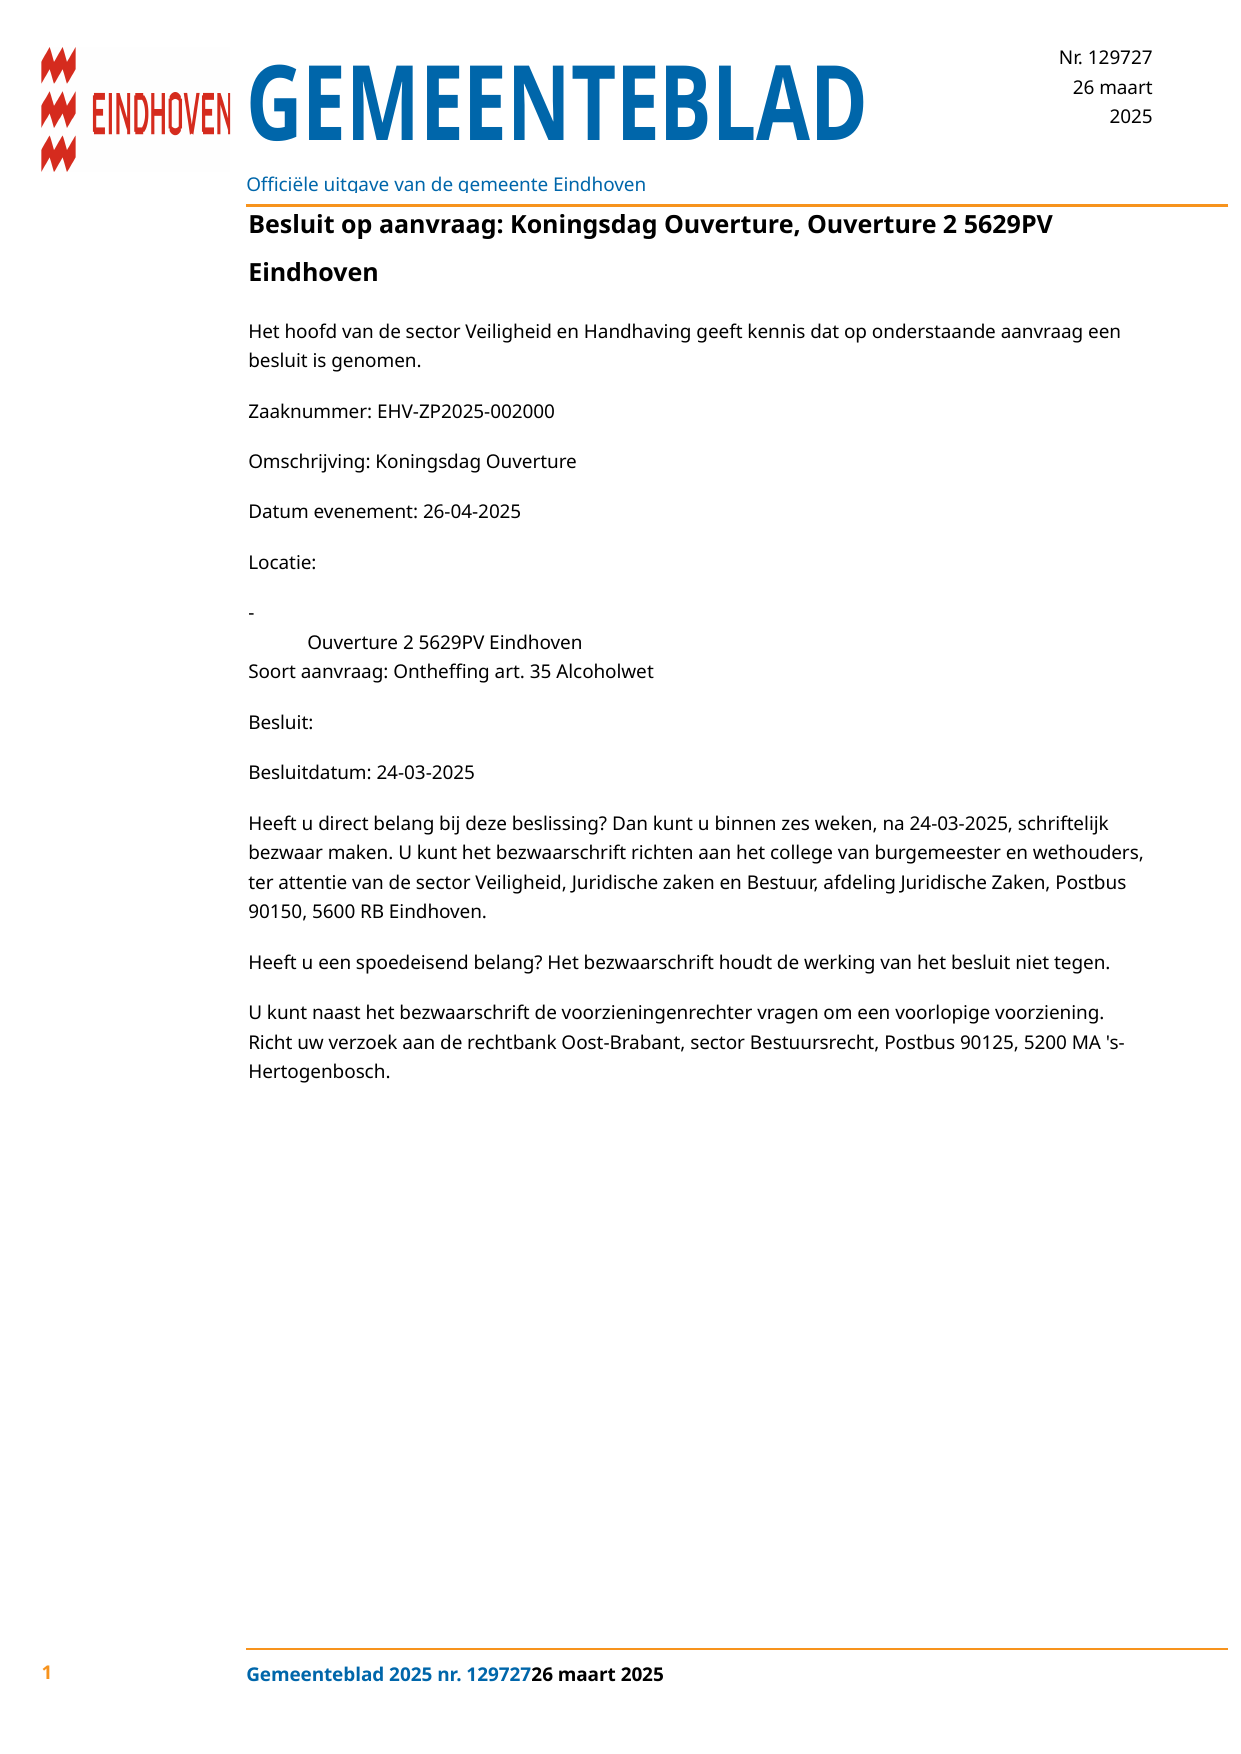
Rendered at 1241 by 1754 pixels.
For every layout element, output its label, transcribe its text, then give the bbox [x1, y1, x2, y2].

list Ouverture 2 5629PV Eindhoven [248, 629, 1152, 655]
text Heeft u een spoedeisend belang? Het bezwaarschrift houdt de werking van het besluit niet tegen. [248, 949, 1152, 975]
text Het hoofd van de sector Veiligheid en Handhaving geeft kennis dat op onderstaande aanvraag een besluit is genomen. [248, 318, 1152, 373]
text Soort aanvraag: Ontheffing art. 35 Alcoholwet [248, 659, 1152, 684]
text Besluit: [248, 709, 1152, 735]
text Omschrijving: Koningsdag Ouverture [248, 448, 1152, 474]
text Besluitdatum: 24-03-2025 [248, 759, 1152, 785]
text Locatie: [248, 549, 1152, 575]
text Besluit op aanvraag: Koningsdag Ouverture, Ouverture 2 5629PV Eindhoven [248, 207, 1152, 288]
text Heeft u direct belang bij deze beslissing? Dan kunt u binnen zes weken, na 24-03-2025, schriftelijk bezwaar maken. U kunt het bezwaarschrift richten aan het college van burgemeester en wethouders, ter attentie van de sector Veiligheid, Juridische zaken en Bestuur, afdeling Juridische Zaken, Postbus 90150, 5600 RB Eindhoven. [248, 810, 1152, 924]
text Datum evenement: 26-04-2025 [248, 499, 1152, 524]
text U kunt naast het bezwaarschrift de voorzieningenrechter vragen om een voorlopige voorziening. Richt uw verzoek aan de rechtbank Oost-Brabant, sector Bestuursrecht, Postbus 90125, 5200 MA 's-Hertogenbosch. [248, 999, 1152, 1084]
picture [41, 47, 231, 172]
text Zaaknummer: EHV-ZP2025-002000 [248, 398, 1152, 424]
